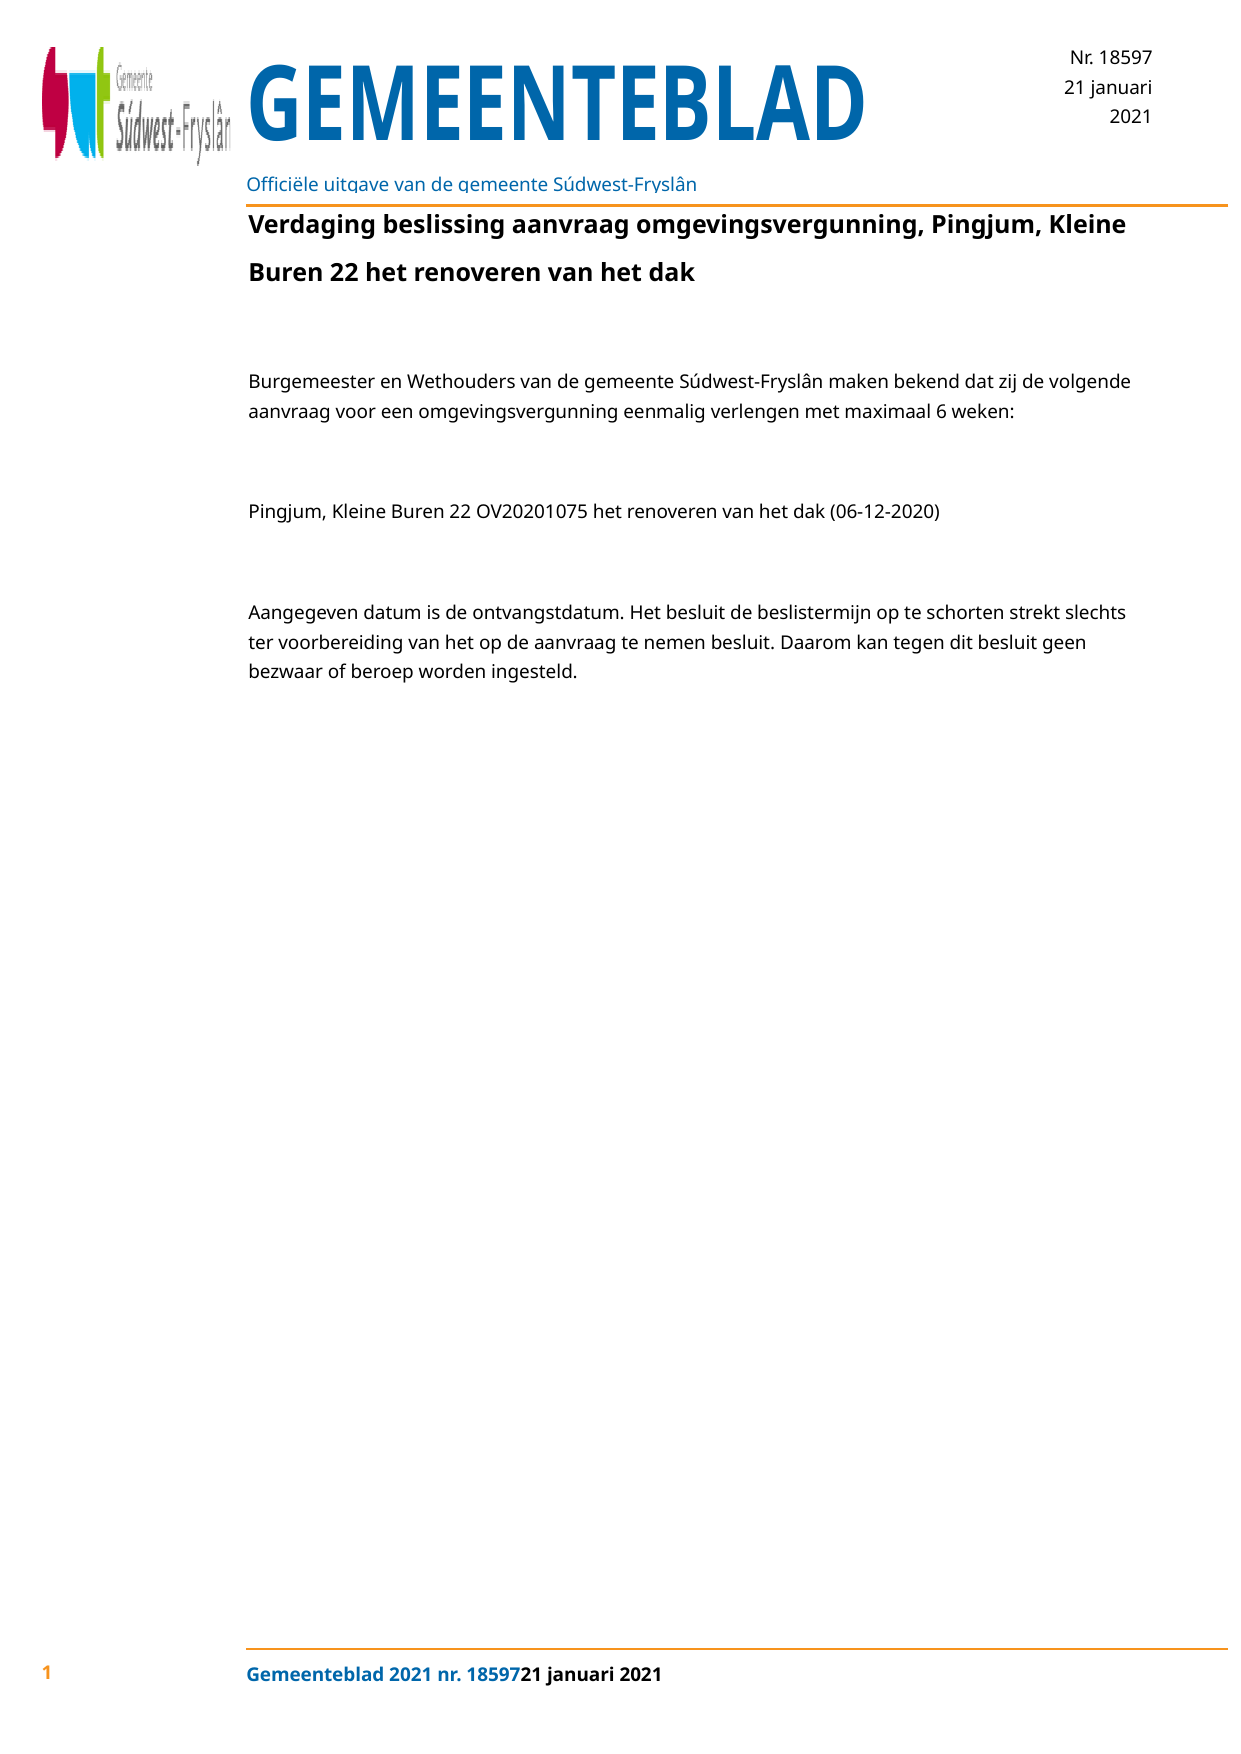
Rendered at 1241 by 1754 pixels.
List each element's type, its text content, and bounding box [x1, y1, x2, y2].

picture [41, 47, 231, 172]
text Verdaging beslissing aanvraag omgevingsvergunning, Pingjum, Kleine Buren 22 het renoveren van het dak [248, 207, 1152, 288]
text Pingjum, Kleine Buren 22 OV20201075 het renoveren van het dak (06-12-2020) [248, 499, 1152, 524]
text Burgemeester en Wethouders van de gemeente Súdwest-Fryslân maken bekend dat zij de volgende aanvraag voor een omgevingsvergunning eenmalig verlengen met maximaal 6 weken: [248, 368, 1152, 424]
text Aangegeven datum is de ontvangstdatum. Het besluit de beslistermijn op te schorten strekt slechts ter voorbereiding van het op de aanvraag te nemen besluit. Daarom kan tegen dit besluit geen bezwaar of beroep worden ingesteld. [248, 599, 1152, 684]
